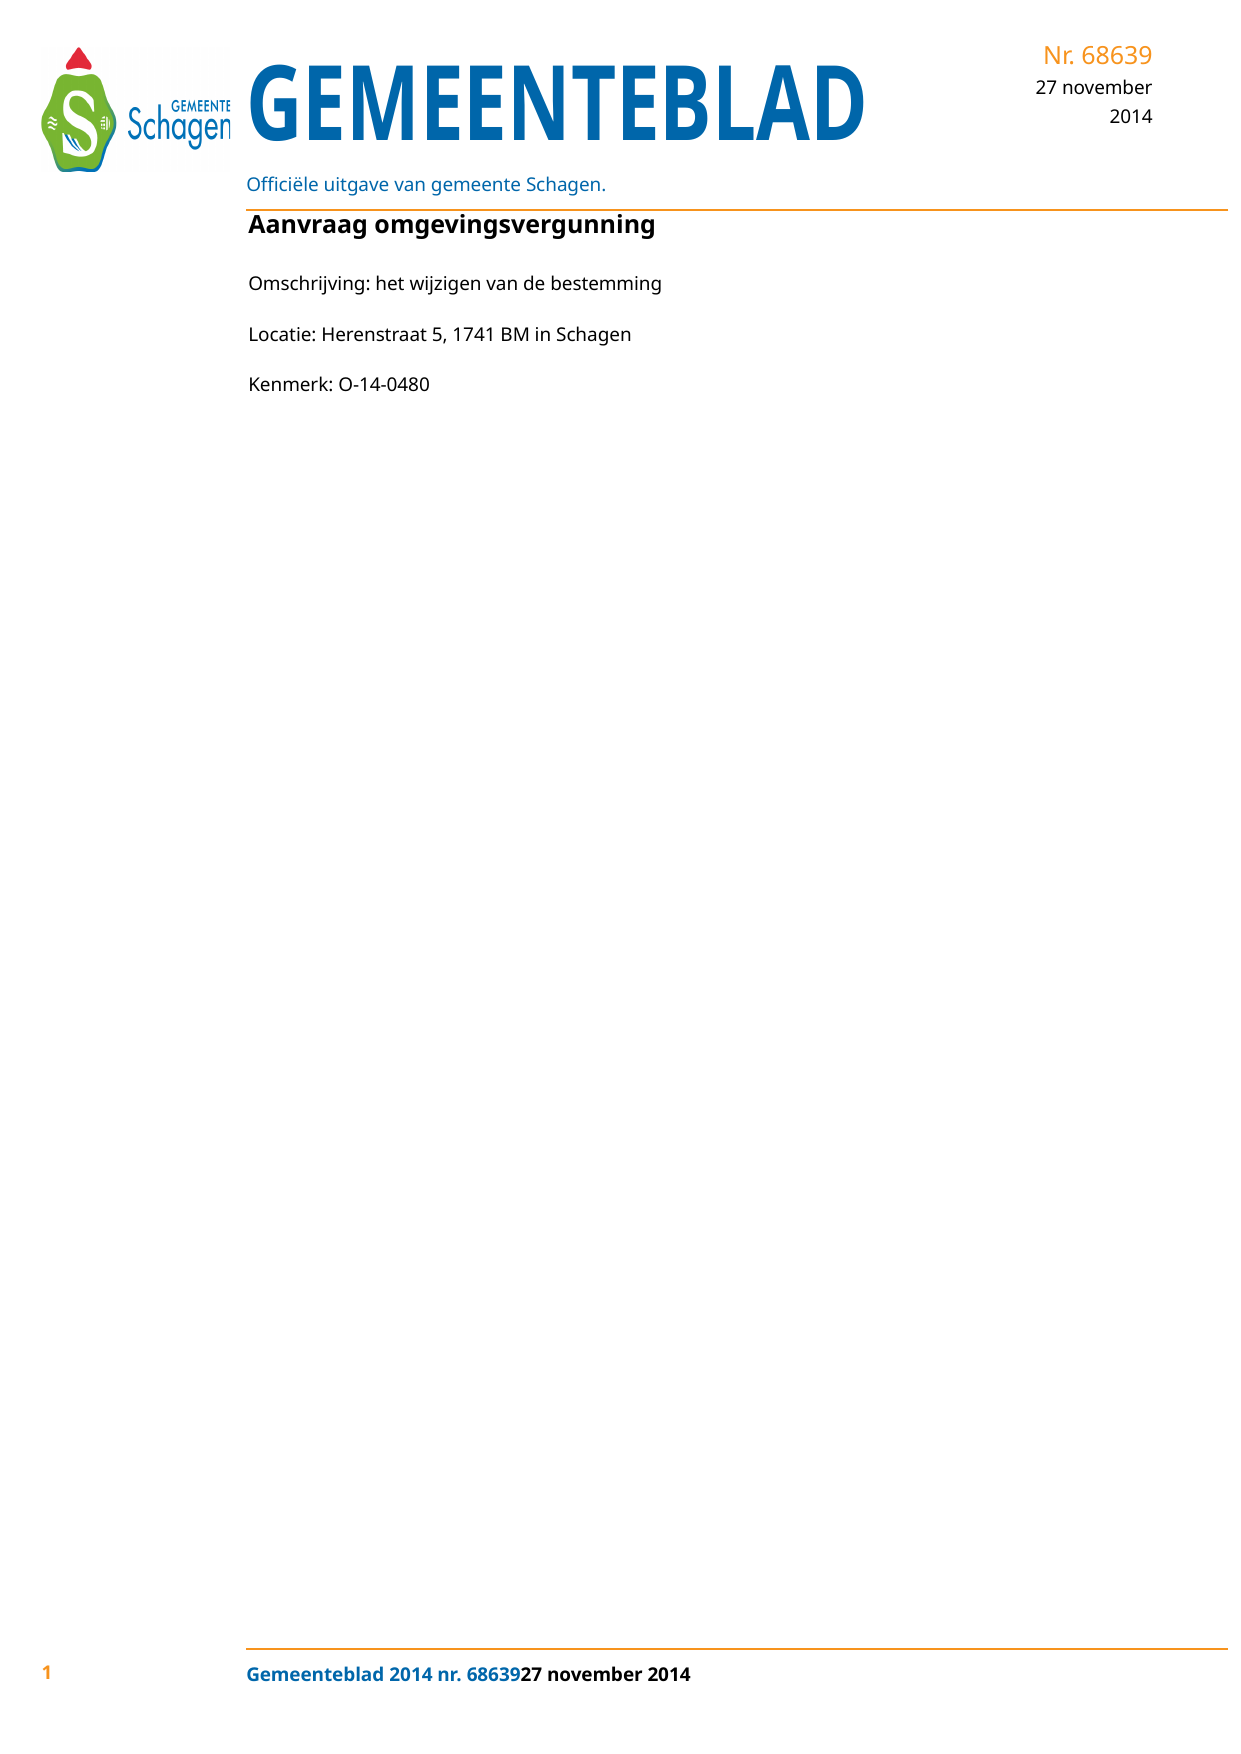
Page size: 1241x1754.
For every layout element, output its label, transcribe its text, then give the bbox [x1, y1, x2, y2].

text Kenmerk: O-14-0480 [248, 371, 1152, 397]
text Locatie: Herenstraat 5, 1741 BM in Schagen [248, 321, 1152, 346]
text Aanvraag omgevingsvergunning [248, 211, 1152, 241]
text Omschrijving: het wijzigen van de bestemming [248, 270, 1152, 296]
picture [41, 47, 231, 172]
